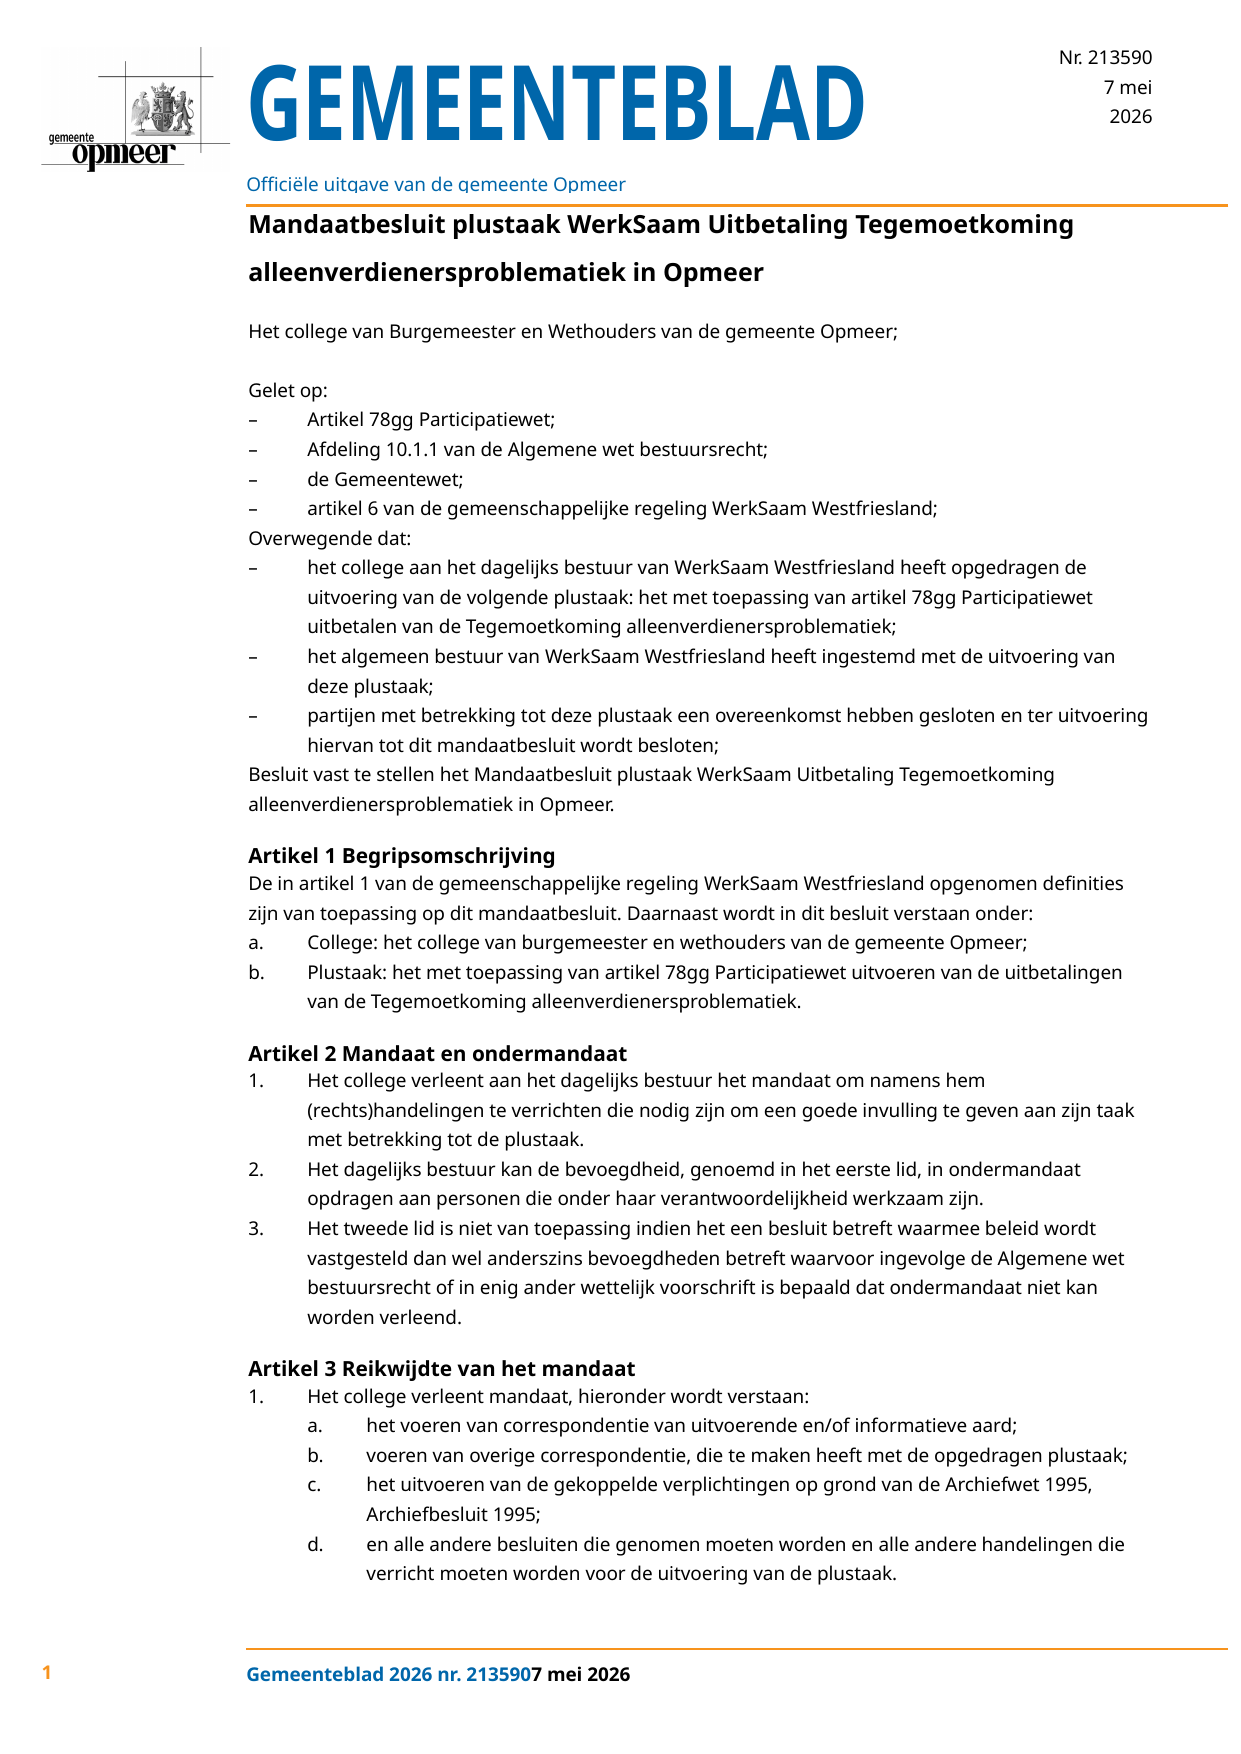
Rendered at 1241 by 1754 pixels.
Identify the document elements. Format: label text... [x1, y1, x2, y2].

list Het tweede lid is niet van toepassing indien het een besluit betreft waarmee beleid wordt vastgesteld dan wel anderszins bevoegdheden betreft waarvoor ingevolge de Algemene wet bestuursrecht of in enig ander wettelijk voorschrift is bepaald dat ondermandaat niet kan worden verleend. [248, 1215, 1152, 1330]
text Besluit vast te stellen het Mandaatbesluit plustaak WerkSaam Uitbetaling Tegemoetkoming alleenverdienersproblematiek in Opmeer. [248, 762, 1152, 817]
list College: het college van burgemeester en wethouders van de gemeente Opmeer; [248, 929, 1152, 955]
text Artikel 2 Mandaat en ondermandaat [248, 1039, 1152, 1067]
list Afdeling 10.1.1 van de Algemene wet bestuursrecht; [248, 436, 1152, 462]
list Plustaak: het met toepassing van artikel 78gg Participatiewet uitvoeren van de uitbetalingen van de Tegemoetkoming alleenverdienersproblematiek. [248, 959, 1152, 1014]
list Het college verleent aan het dagelijks bestuur het mandaat om namens hem (rechts)handelingen te verrichten die nodig zijn om een goede invulling te geven aan zijn taak met betrekking tot de plustaak. [248, 1067, 1152, 1152]
text Gelet op: [248, 377, 1152, 403]
picture [41, 47, 231, 172]
text Het college van Burgemeester en Wethouders van de gemeente Opmeer; [248, 318, 1152, 344]
list het college aan het dagelijks bestuur van WerkSaam Westfriesland heeft opgedragen de uitvoering van de volgende plustaak: het met toepassing van artikel 78gg Participatiewet uitbetalen van de Tegemoetkoming alleenverdienersproblematiek; [248, 554, 1152, 639]
list artikel 6 van de gemeenschappelijke regeling WerkSaam Westfriesland; [248, 495, 1152, 521]
list het uitvoeren van de gekoppelde verplichtingen op grond van de Archiefwet 1995, Archiefbesluit 1995; [307, 1472, 1152, 1527]
text De in artikel 1 van de gemeenschappelijke regeling WerkSaam Westfriesland opgenomen definities zijn van toepassing op dit mandaatbesluit. Daarnaast wordt in dit besluit verstaan onder: [248, 870, 1152, 925]
list de Gemeentewet; [248, 466, 1152, 492]
list partijen met betrekking tot deze plustaak een overeenkomst hebben gesloten en ter uitvoering hiervan tot dit mandaatbesluit wordt besloten; [248, 702, 1152, 758]
text Overwegende dat: [248, 525, 1152, 551]
list voeren van overige correspondentie, die te maken heeft met de opgedragen plustaak; [307, 1442, 1152, 1468]
list Het dagelijks bestuur kan de bevoegdheid, genoemd in het eerste lid, in ondermandaat opdragen aan personen die onder haar verantwoordelijkheid werkzaam zijn. [248, 1156, 1152, 1211]
text Artikel 3 Reikwijdte van het mandaat [248, 1354, 1152, 1383]
list Artikel 78gg Participatiewet; [248, 407, 1152, 432]
list het algemeen bestuur van WerkSaam Westfriesland heeft ingestemd met de uitvoering van deze plustaak; [248, 643, 1152, 699]
text Artikel 1 Begripsomschrijving [248, 842, 1152, 870]
list het voeren van correspondentie van uitvoerende en/of informatieve aard; [307, 1412, 1152, 1438]
text Mandaatbesluit plustaak WerkSaam Uitbetaling Tegemoetkoming alleenverdienersproblematiek in Opmeer [248, 207, 1152, 288]
list en alle andere besluiten die genomen moeten worden en alle andere handelingen die verricht moeten worden voor de uitvoering van de plustaak. [307, 1531, 1152, 1586]
list Het college verleent mandaat, hieronder wordt verstaan: [248, 1383, 1152, 1408]
